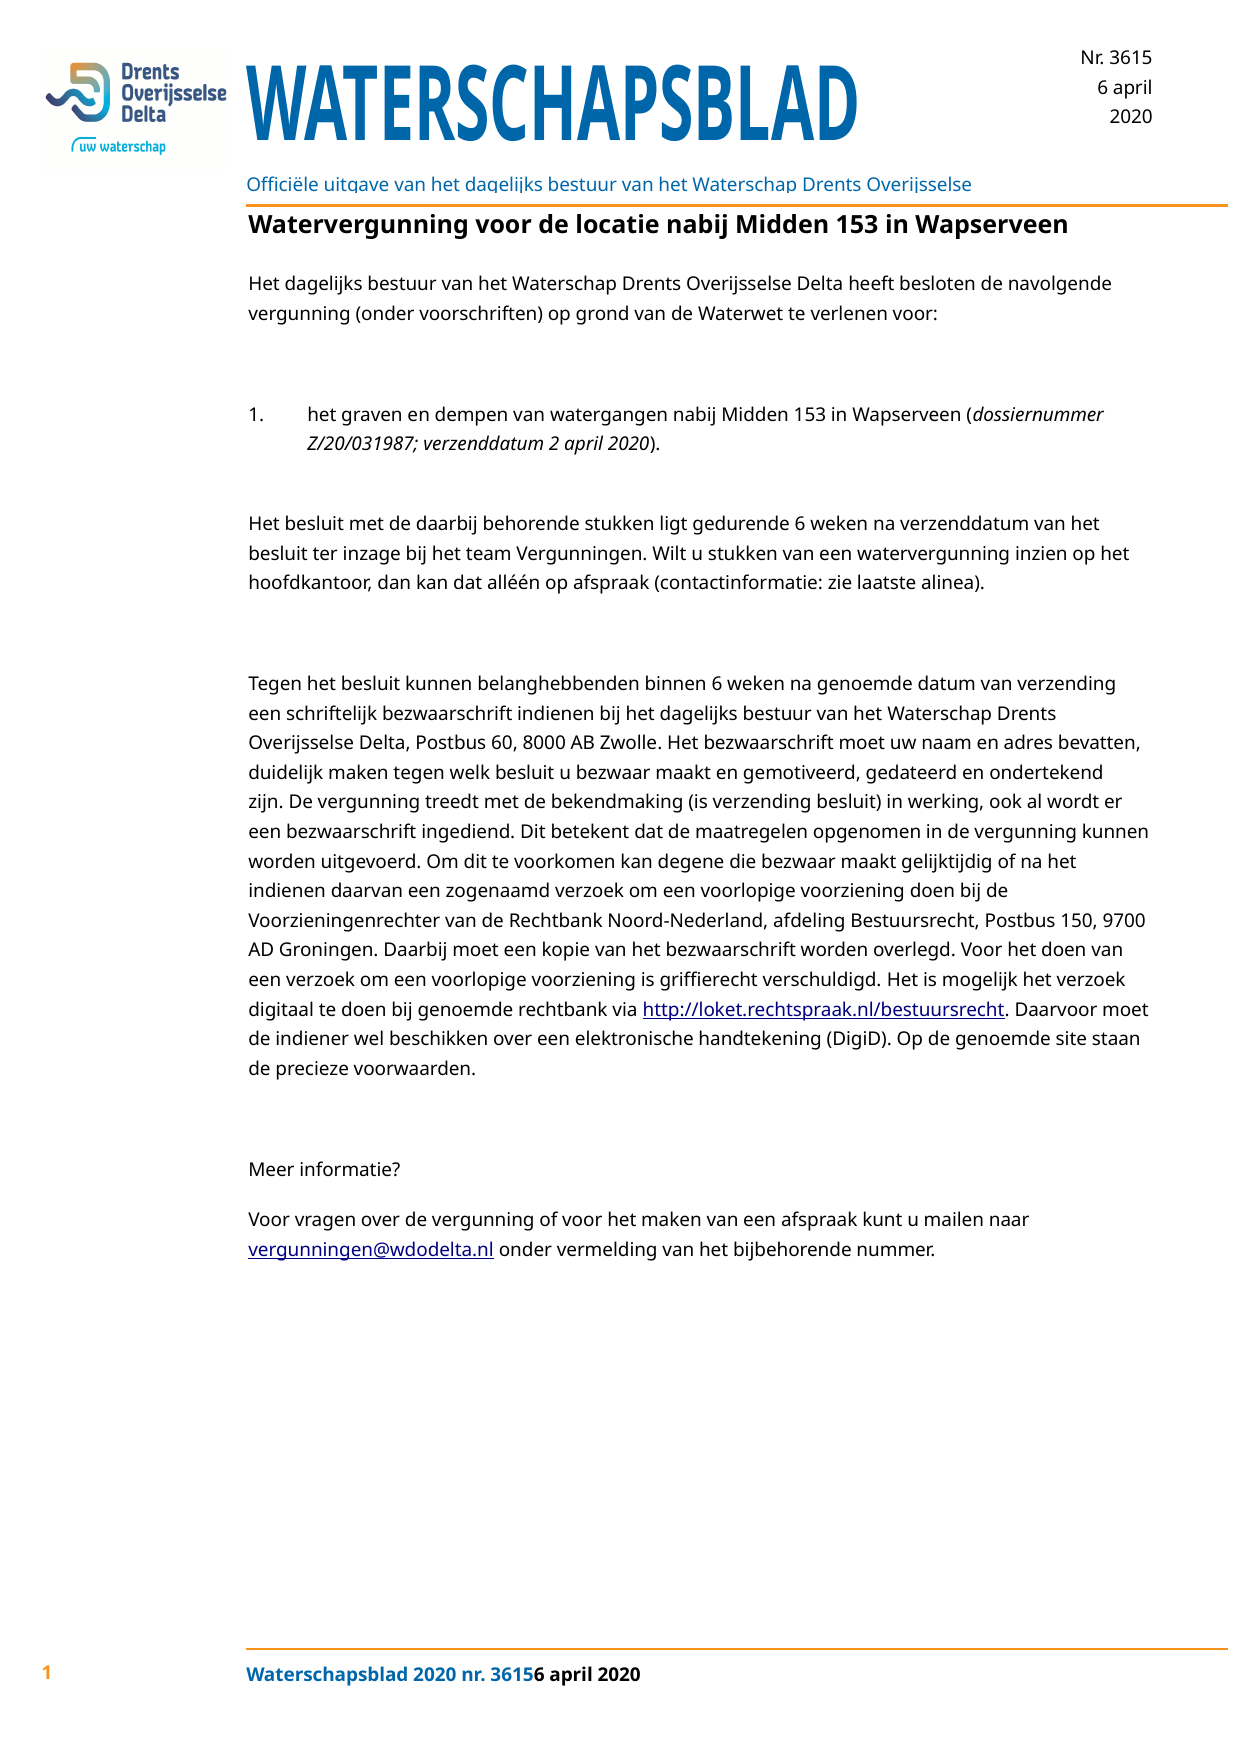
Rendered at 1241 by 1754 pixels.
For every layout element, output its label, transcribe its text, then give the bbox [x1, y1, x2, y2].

text Het dagelijks bestuur van het Waterschap Drents Overijsselse Delta heeft besloten de navolgende vergunning (onder voorschriften) op grond van de Waterwet te verlenen voor: [248, 270, 1152, 326]
text Het besluit met de daarbij behorende stukken ligt gedurende 6 weken na verzenddatum van het besluit ter inzage bij het team Vergunningen. Wilt u stukken van een watervergunning inzien op het hoofdkantoor, dan kan dat alléén op afspraak (contactinformatie: zie laatste alinea). [248, 510, 1152, 595]
text Tegen het besluit kunnen belanghebbenden binnen 6 weken na genoemde datum van verzending een schriftelijk bezwaarschrift indienen bij het dagelijks bestuur van het Waterschap Drents Overijsselse Delta, Postbus 60, 8000 AB Zwolle. Het bezwaarschrift moet uw naam en adres bevatten, duidelijk maken tegen welk besluit u bezwaar maakt en gemotiveerd, gedateerd en ondertekend zijn. De vergunning treedt met de bekendmaking (is verzending besluit) in werking, ook al wordt er een bezwaarschrift ingediend. Dit betekent dat de maatregelen opgenomen in de vergunning kunnen worden uitgevoerd. Om dit te voorkomen kan degene die bezwaar maakt gelijktijdig of na het indienen daarvan een zogenaamd verzoek om een voorlopige voorziening doen bij de Voorzieningenrechter van de Rechtbank Noord-Nederland, afdeling Bestuursrecht, Postbus 150, 9700 AD Groningen. Daarbij moet een kopie van het bezwaarschrift worden overlegd. Voor het doen van een verzoek om een voorlopige voorziening is griffierecht verschuldigd. Het is mogelijk het verzoek digitaal te doen bij genoemde rechtbank via http://loket.rechtspraak.nl/bestuursrecht. Daarvoor moet de indiener wel beschikken over een elektronische handtekening (DigiD). Op de genoemde site staan de precieze voorwaarden. [248, 670, 1152, 1081]
list het graven en dempen van watergangen nabij Midden 153 in Wapserveen (dossiernummer Z/20/031987; verzenddatum 2 april 2020). [248, 401, 1152, 456]
text Watervergunning voor de locatie nabij Midden 153 in Wapserveen [248, 207, 1152, 241]
text Meer informatie? [248, 1156, 1152, 1181]
text Voor vragen over de vergunning of voor het maken van een afspraak kunt u mailen naar vergunningen@wdodelta.nl onder vermelding van het bijbehorende nummer. [248, 1206, 1152, 1261]
picture [41, 47, 231, 172]
